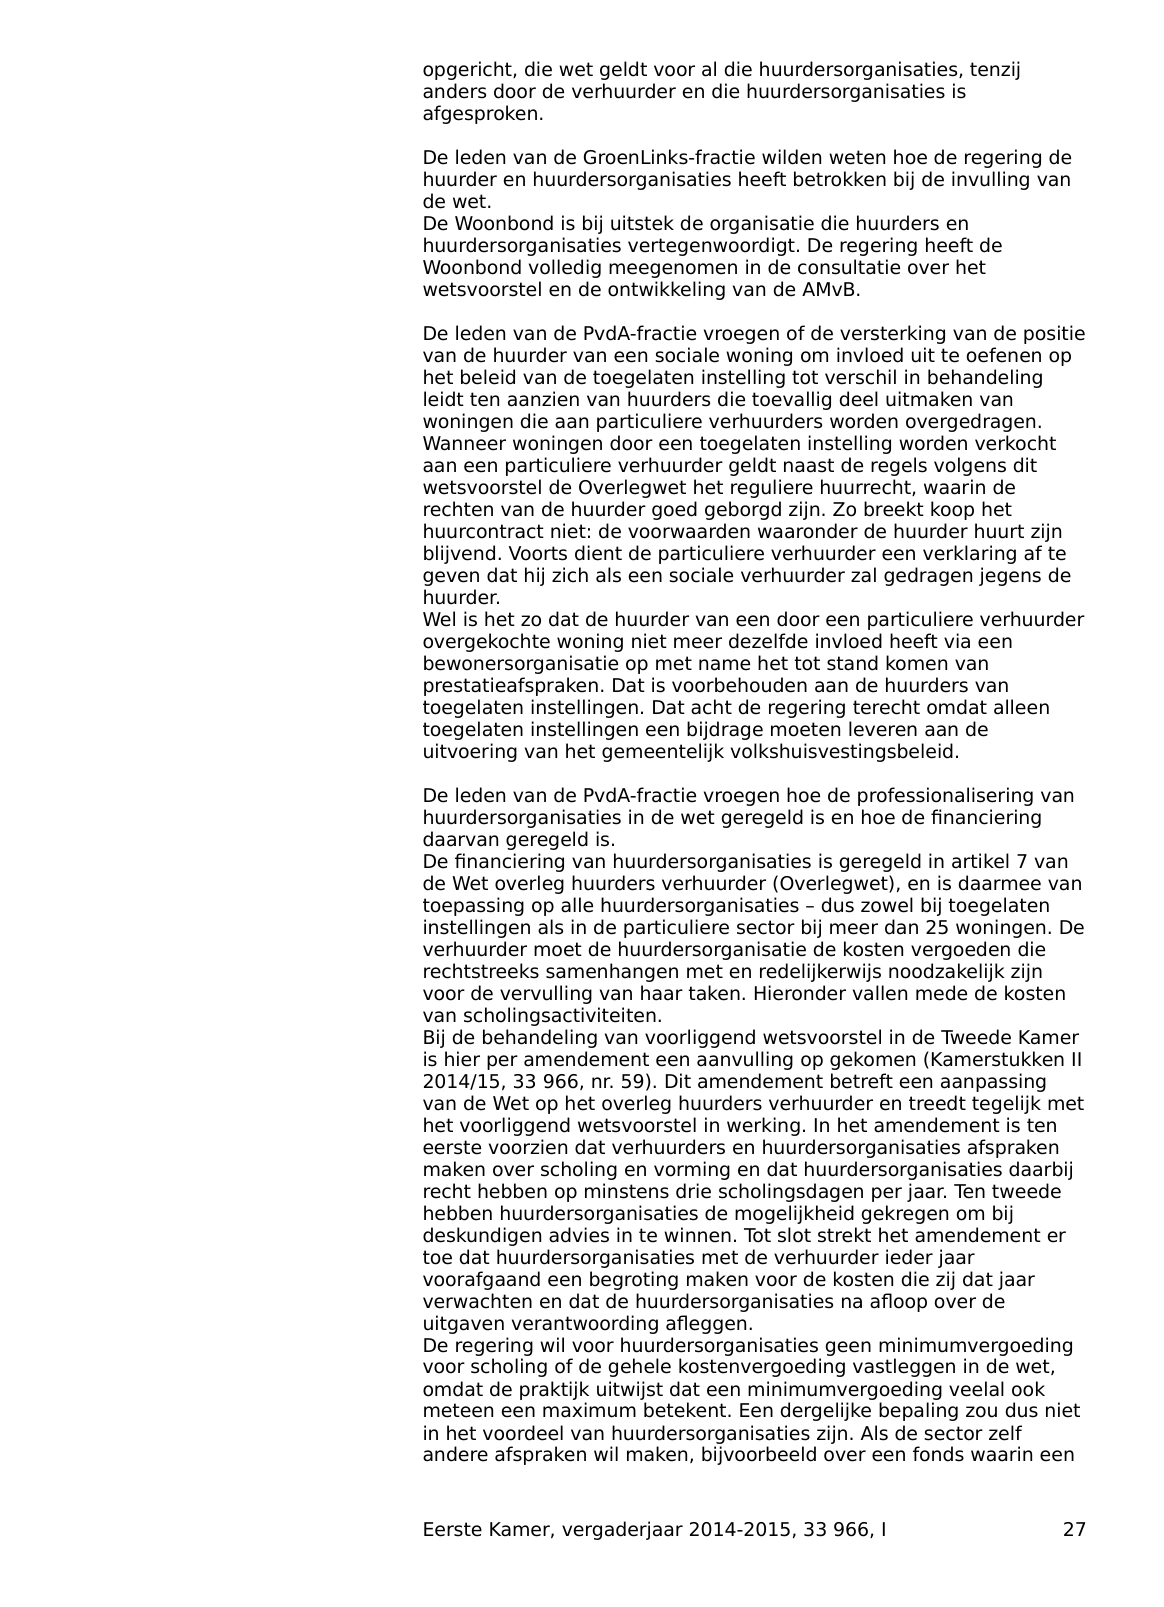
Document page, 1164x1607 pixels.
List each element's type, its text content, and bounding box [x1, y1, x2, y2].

text De financiering van huurdersorganisaties is geregeld in artikel 7 van de Wet overleg huurders verhuurder (Overlegwet), en is daarmee van toepassing op alle huurdersorganisaties – dus zowel bij toegelaten instellingen als in de particuliere sector bij meer dan 25 woningen. De verhuurder moet de huurdersorganisatie de kosten vergoeden die rechtstreeks samenhangen met en redelijkerwijs noodzakelijk zijn voor de vervulling van haar taken. Hieronder vallen mede de kosten van scholingsactiviteiten. [422, 851, 1087, 1027]
text Wanneer woningen door een toegelaten instelling worden verkocht aan een particuliere verhuurder geldt naast de regels volgens dit wetsvoorstel de Overlegwet het reguliere huurrecht, waarin de rechten van de huurder goed geborgd zijn. Zo breekt koop het huurcontract niet: de voorwaarden waaronder de huurder huurt zijn blijvend. Voorts dient de particuliere verhuurder een verklaring af te geven dat hij zich als een sociale verhuurder zal gedragen jegens de huurder. [422, 433, 1087, 609]
text Wel is het zo dat de huurder van een door een particuliere verhuurder overgekochte woning niet meer dezelfde invloed heeft via een bewonersorganisatie op met name het tot stand komen van prestatieafspraken. Dat is voorbehouden aan de huurders van toegelaten instellingen. Dat acht de regering terecht omdat alleen toegelaten instellingen een bijdrage moeten leveren aan de uitvoering van het gemeentelijk volkshuisvestingsbeleid. [422, 609, 1087, 763]
text De Woonbond is bij uitstek de organisatie die huurders en huurdersorganisaties vertegenwoordigt. De regering heeft de Woonbond volledig meegenomen in de consultatie over het wetsvoorstel en de ontwikkeling van de AMvB. [422, 213, 1087, 301]
text De regering wil voor huurdersorganisaties geen minimumvergoeding voor scholing of de gehele kostenvergoeding vastleggen in de wet, omdat de praktijk uitwijst dat een minimumvergoeding veelal ook meteen een maximum betekent. Een dergelijke bepaling zou dus niet in het voordeel van huurdersorganisaties zijn. Als de sector zelf andere afspraken wil maken, bijvoorbeeld over een fonds waarin een [422, 1334, 1087, 1466]
text De leden van de PvdA-fractie vroegen of de versterking van de positie van de huurder van een sociale woning om invloed uit te oefenen op het beleid van de toegelaten instelling tot verschil in behandeling leidt ten aanzien van huurders die toevallig deel uitmaken van woningen die aan particuliere verhuurders worden overgedragen. [422, 323, 1087, 433]
text De leden van de PvdA-fractie vroegen hoe de professionalisering van huurdersorganisaties in de wet geregeld is en hoe de financiering daarvan geregeld is. [422, 785, 1087, 851]
text De leden van de GroenLinks-fractie wilden weten hoe de regering de huurder en huurdersorganisaties heeft betrokken bij de invulling van de wet. [422, 147, 1087, 213]
text opgericht, die wet geldt voor al die huurdersorganisaties, tenzij anders door de verhuurder en die huurdersorganisaties is afgesproken. [422, 59, 1087, 125]
text Bij de behandeling van voorliggend wetsvoorstel in de Tweede Kamer is hier per amendement een aanvulling op gekomen (Kamerstukken II 2014/15, 33 966, nr. 59). Dit amendement betreft een aanpassing van de Wet op het overleg huurders verhuurder en treedt tegelijk met het voorliggend wetsvoorstel in werking. In het amendement is ten eerste voorzien dat verhuurders en huurdersorganisaties afspraken maken over scholing en vorming en dat huurdersorganisaties daarbij recht hebben op minstens drie scholingsdagen per jaar. Ten tweede hebben huurdersorganisaties de mogelijkheid gekregen om bij deskundigen advies in te winnen. Tot slot strekt het amendement er toe dat huurdersorganisaties met de verhuurder ieder jaar voorafgaand een begroting maken voor de kosten die zij dat jaar verwachten en dat de huurdersorganisaties na afloop over de uitgaven verantwoording afleggen. [422, 1027, 1087, 1334]
